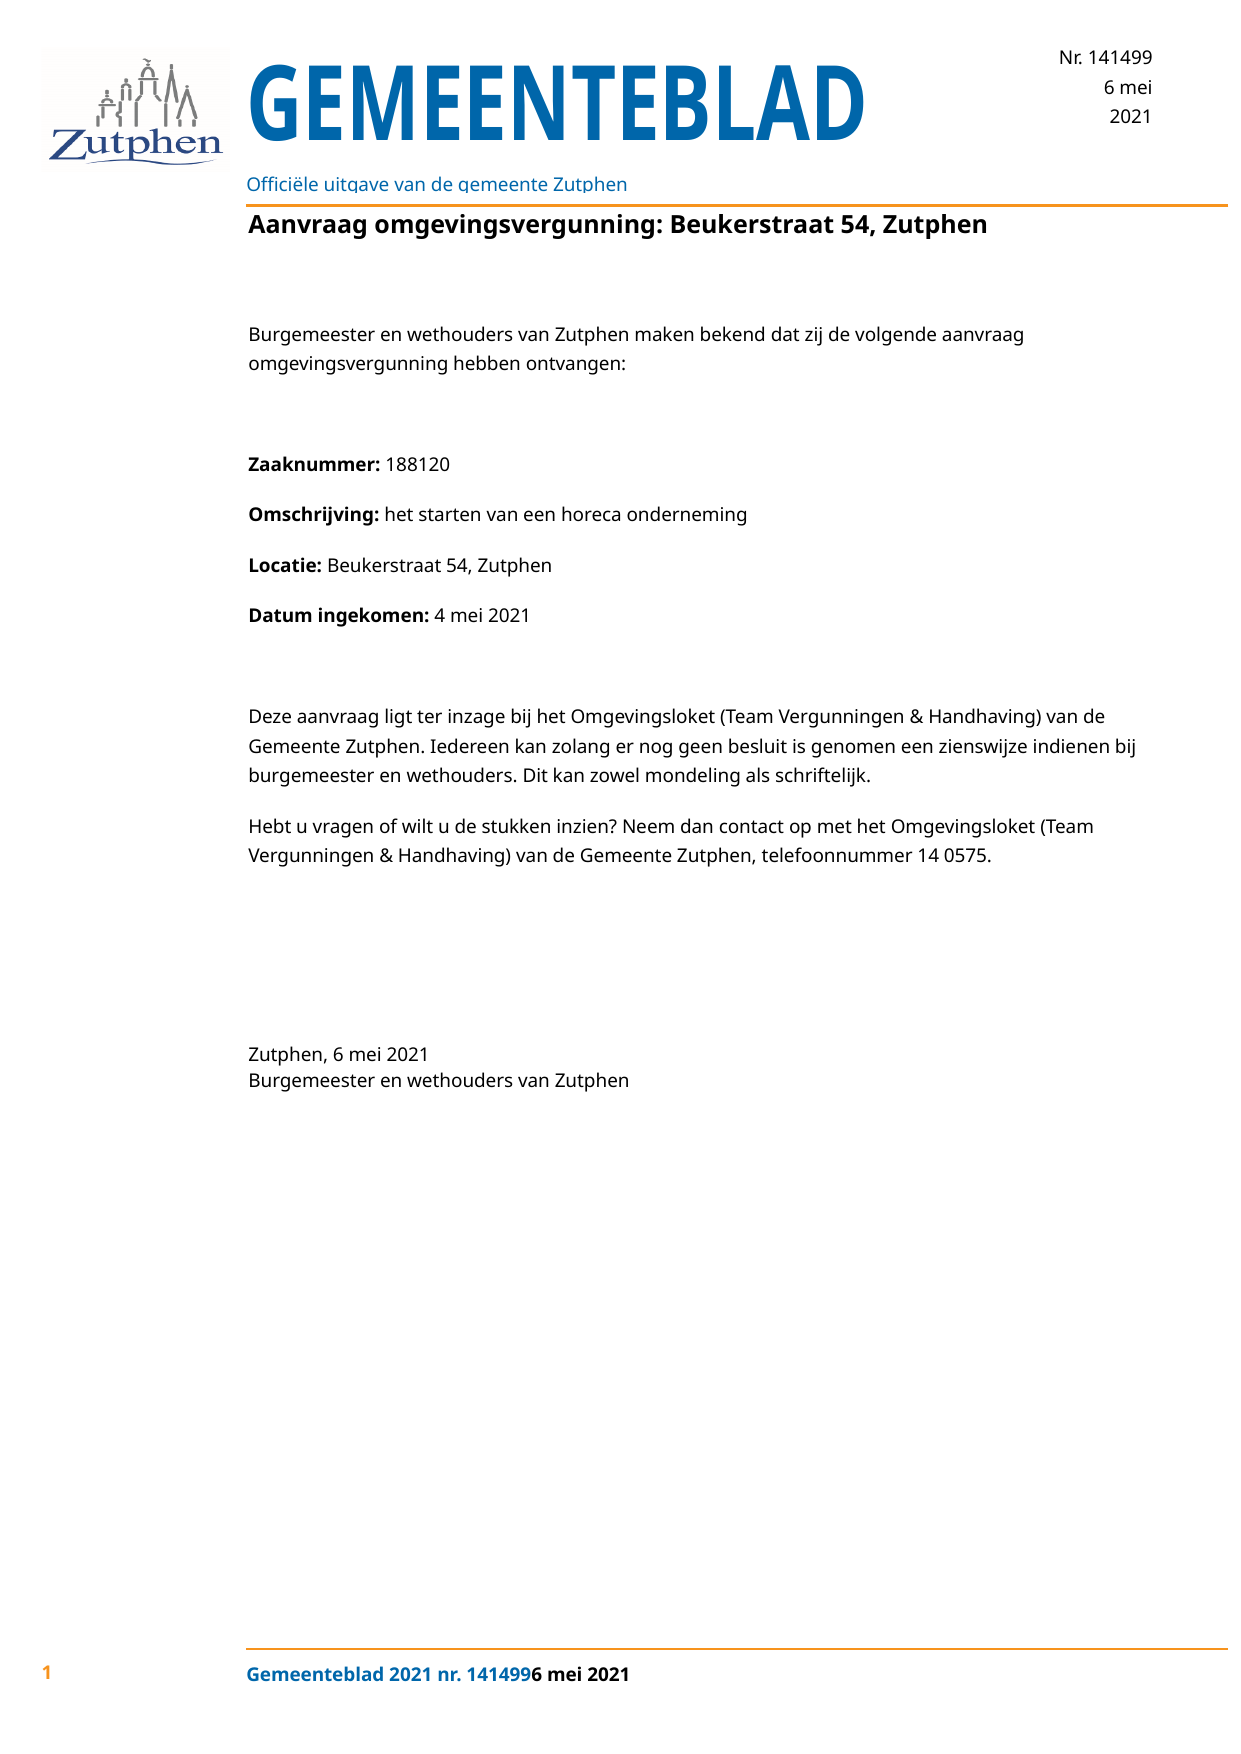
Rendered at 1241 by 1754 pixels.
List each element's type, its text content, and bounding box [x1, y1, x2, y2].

text Locatie: Beukerstraat 54, Zutphen [248, 552, 1152, 578]
text Burgemeester en wethouders van Zutphen maken bekend dat zij de volgende aanvraag omgevingsvergunning hebben ontvangen: [248, 321, 1152, 376]
text Datum ingekomen: 4 mei 2021 [248, 602, 1152, 628]
text Hebt u vragen of wilt u de stukken inzien? Neem dan contact op met het Omgevingsloket (Team Vergunningen & Handhaving) van de Gemeente Zutphen, telefoonnummer 14 0575. [248, 813, 1152, 868]
text Burgemeester en wethouders van Zutphen [248, 1067, 1152, 1093]
picture [41, 47, 231, 172]
text Aanvraag omgevingsvergunning: Beukerstraat 54, Zutphen [248, 207, 1152, 241]
text Deze aanvraag ligt ter inzage bij het Omgevingsloket (Team Vergunningen & Handhaving) van de Gemeente Zutphen. Iedereen kan zolang er nog geen besluit is genomen een zienswijze indienen bij burgemeester en wethouders. Dit kan zowel mondeling als schriftelijk. [248, 703, 1152, 788]
text Zaaknummer: 188120 [248, 451, 1152, 477]
text Omschrijving: het starten van een horeca onderneming [248, 502, 1152, 527]
text Zutphen, 6 mei 2021 [248, 1041, 1152, 1067]
